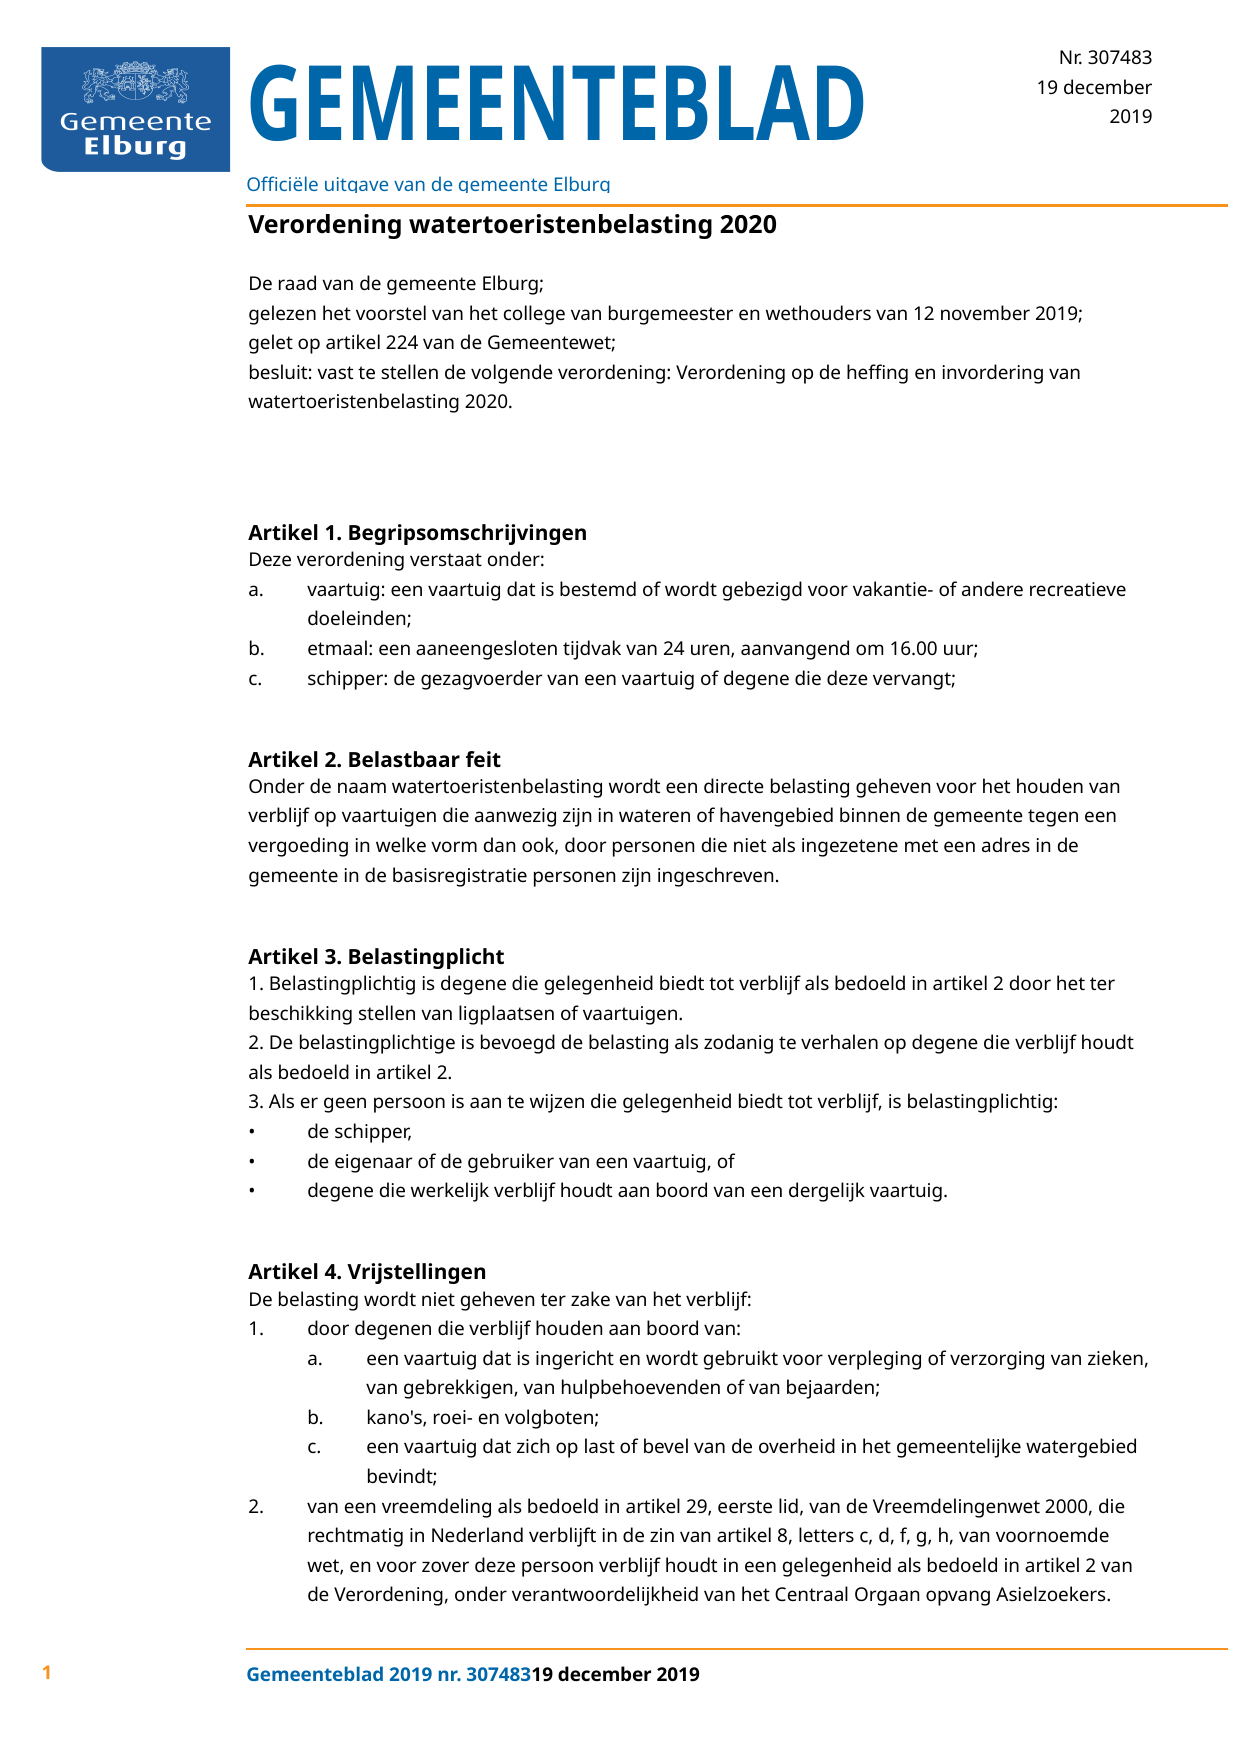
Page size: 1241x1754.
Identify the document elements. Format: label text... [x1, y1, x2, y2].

list een vaartuig dat is ingericht en wordt gebruikt voor verpleging of verzorging van zieken, van gebrekkigen, van hulpbehoevenden of van bejaarden; [307, 1345, 1152, 1400]
text Verordening watertoeristenbelasting 2020 [248, 207, 1152, 241]
list kano's, roei- en volgboten; [307, 1404, 1152, 1430]
text Artikel 3. Belastingplicht [248, 942, 1152, 970]
picture [41, 47, 231, 172]
text gelezen het voorstel van het college van burgemeester en wethouders van 12 november 2019; [248, 300, 1152, 326]
text gelet op artikel 224 van de Gemeentewet; [248, 329, 1152, 355]
list degene die werkelijk verblijf houdt aan boord van een dergelijk vaartuig. [248, 1177, 1152, 1203]
text 3. Als er geen persoon is aan te wijzen die gelegenheid biedt tot verblijf, is belastingplichtig: [248, 1089, 1152, 1114]
text 2. De belastingplichtige is bevoegd de belasting als zodanig te verhalen op degene die verblijf houdt als bedoeld in artikel 2. [248, 1029, 1152, 1085]
text Deze verordening verstaat onder: [248, 546, 1152, 572]
list vaartuig: een vaartuig dat is bestemd of wordt gebezigd voor vakantie- of andere recreatieve doeleinden; [248, 576, 1152, 631]
text Onder de naam watertoeristenbelasting wordt een directe belasting geheven voor het houden van verblijf op vaartuigen die aanwezig zijn in wateren of havengebied binnen de gemeente tegen een vergoeding in welke vorm dan ook, door personen die niet als ingezetene met een adres in de gemeente in de basisregistratie personen zijn ingeschreven. [248, 773, 1152, 888]
list een vaartuig dat zich op last of bevel van de overheid in het gemeentelijke watergebied bevindt; [307, 1434, 1152, 1489]
list de eigenaar of de gebruiker van een vaartuig, of [248, 1148, 1152, 1173]
text Artikel 2. Belastbaar feit [248, 745, 1152, 773]
list schipper: de gezagvoerder van een vaartuig of degene die deze vervangt; [248, 665, 1152, 690]
text besluit: vast te stellen de volgende verordening: Verordening op de heffing en invordering van watertoeristenbelasting 2020. [248, 359, 1152, 414]
list etmaal: een aaneengesloten tijdvak van 24 uren, aanvangend om 16.00 uur; [248, 635, 1152, 661]
text Artikel 1. Begripsomschrijvingen [248, 518, 1152, 546]
text De raad van de gemeente Elburg; [248, 270, 1152, 296]
list de schipper, [248, 1118, 1152, 1144]
text Artikel 4. Vrijstellingen [248, 1257, 1152, 1286]
text 1. Belastingplichtig is degene die gelegenheid biedt tot verblijf als bedoeld in artikel 2 door het ter beschikking stellen van ligplaatsen of vaartuigen. [248, 970, 1152, 1026]
list van een vreemdeling als bedoeld in artikel 29, eerste lid, van de Vreemdelingenwet 2000, die rechtmatig in Nederland verblijft in de zin van artikel 8, letters c, d, f, g, h, van voornoemde wet, en voor zover deze persoon verblijf houdt in een gelegenheid als bedoeld in artikel 2 van de Verordening, onder verantwoordelijkheid van het Centraal Orgaan opvang Asielzoekers. [248, 1493, 1152, 1607]
list door degenen die verblijf houden aan boord van: [248, 1315, 1152, 1341]
text De belasting wordt niet geheven ter zake van het verblijf: [248, 1286, 1152, 1312]
